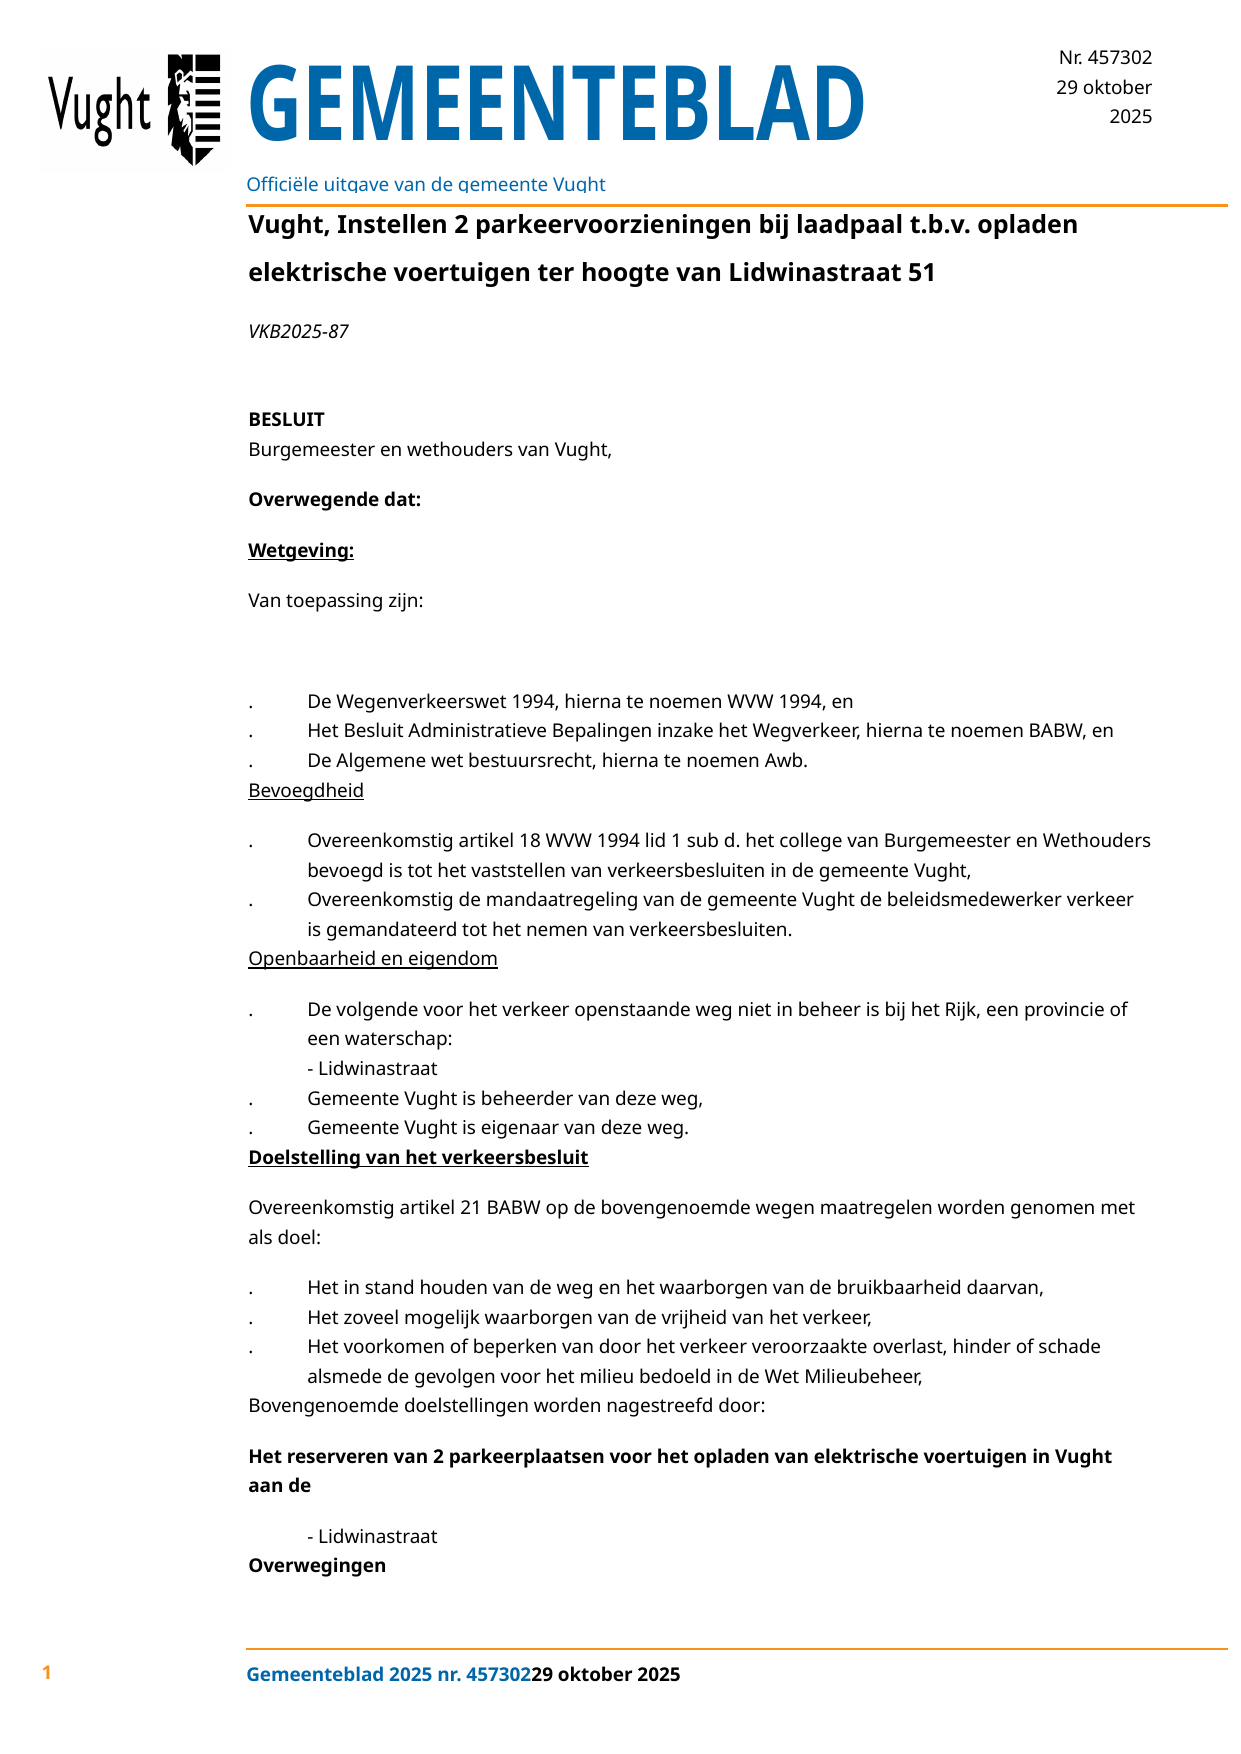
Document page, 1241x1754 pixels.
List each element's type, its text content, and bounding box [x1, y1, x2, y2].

list Het Besluit Administratieve Bepalingen inzake het Wegverkeer, hierna te noemen BABW, en [248, 718, 1152, 743]
list Overeenkomstig de mandaatregeling van de gemeente Vught de beleidsmedewerker verkeer is gemandateerd tot het nemen van verkeersbesluiten. [248, 886, 1152, 942]
list De volgende voor het verkeer open­staande weg niet in be­heer is bij het Rijk, een provin­cie of een water­schap: [248, 996, 1152, 1051]
text BESLUIT [248, 406, 1152, 432]
text Van toepassing zijn: [248, 587, 1152, 613]
text VKB2025-87 [248, 318, 1152, 344]
text Bevoegdheid [248, 777, 1152, 802]
text Openbaarheid en eigendom [248, 946, 1152, 971]
list Het zoveel mogelijk waarborgen van de vrijheid van het verkeer, [248, 1304, 1152, 1329]
text Het reserveren van 2 parkeerplaatsen voor het opladen van elektrische voertuigen in Vught aan de [248, 1443, 1152, 1498]
text Doelstelling van het verkeersbesluit [248, 1144, 1152, 1169]
list - Lidwinastraat [248, 1523, 1152, 1549]
list Gemeente Vught is beheerder van deze weg, [248, 1085, 1152, 1110]
list - Lidwinastraat [248, 1055, 1152, 1081]
text Overeenkomstig artikel 21 BABW op de bovengenoemde wegen maatregelen worden genomen met als doel: [248, 1194, 1152, 1249]
text Vught, Instellen 2 parkeervoorzieningen bij laadpaal t.b.v. opladen elektrische voertuigen ter hoogte van Lidwinastraat 51 [248, 207, 1152, 288]
list De Algemene wet bestuursrecht, hierna te noemen Awb. [248, 747, 1152, 773]
picture [41, 47, 231, 172]
list Overeenkomstig artikel 18 WVW 1994 lid 1 sub d. het college van Burgemeester en Wethouders bevoegd is tot het vaststel­len van ver­keersbe­sluiten in de gemeente Vught, [248, 827, 1152, 882]
text Wetgeving: [248, 537, 1152, 562]
text Overwegende dat: [248, 486, 1152, 512]
text Bovengenoemde doelstellingen worden nagestreefd door: [248, 1393, 1152, 1418]
text Burgemeester en wethouders van Vught, [248, 436, 1152, 462]
list Gemeente Vught is eigenaar van deze weg. [248, 1114, 1152, 1140]
list De Wegenverkeerswet 1994, hierna te noemen WVW 1994, en [248, 688, 1152, 714]
list Het voorkomen of beperken van door het verkeer veroorzaakte overlast, hinder of schade alsmede de gevolgen voor het milieu bedoeld in de Wet Milieubeheer, [248, 1333, 1152, 1389]
list Het in stand houden van de weg en het waarborgen van de bruikbaarheid daarvan, [248, 1274, 1152, 1300]
text Overwegingen [248, 1553, 1152, 1578]
